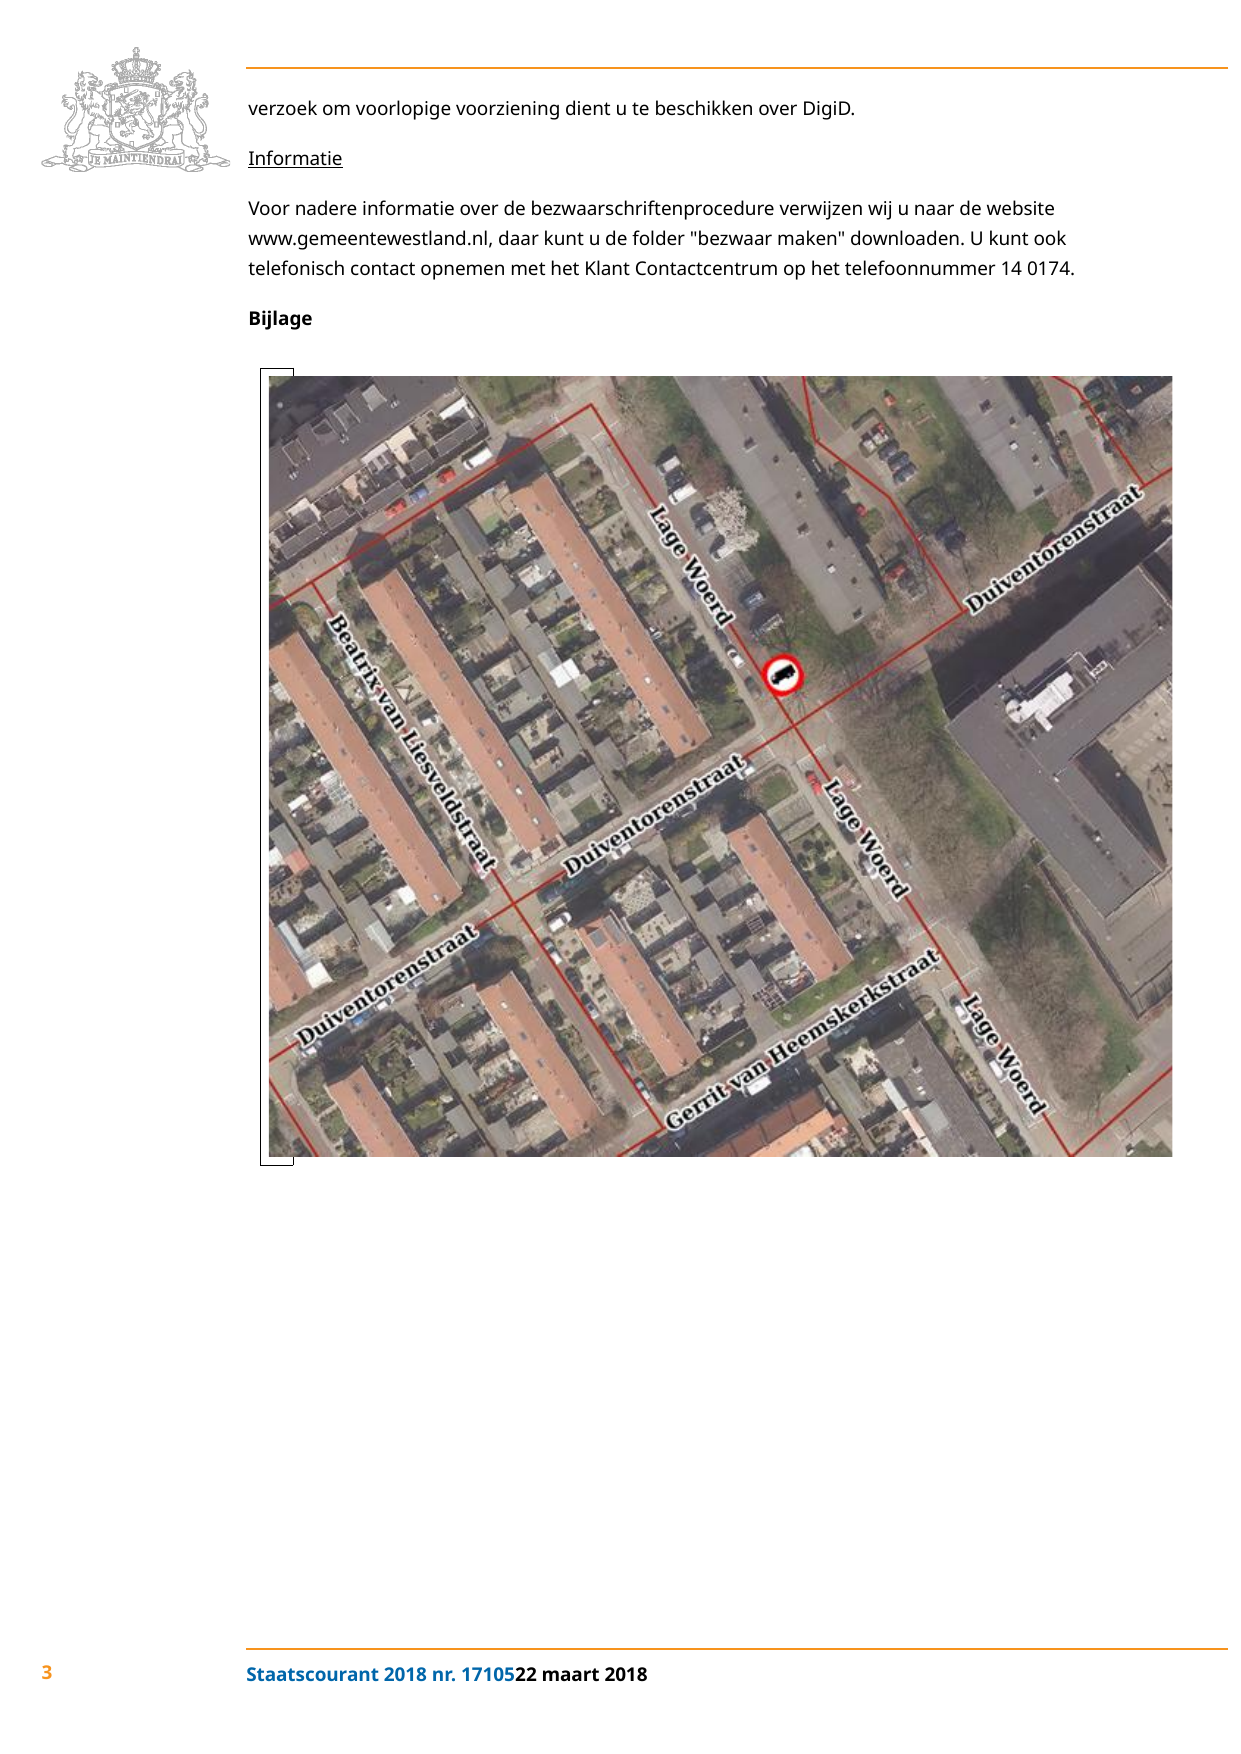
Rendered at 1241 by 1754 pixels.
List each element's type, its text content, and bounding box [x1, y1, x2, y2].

text Informatie [248, 145, 1152, 171]
text verzoek om voorlopige voorziening dient u te beschikken over DigiD. [248, 95, 1152, 121]
text Voor nadere informatie over de bezwaarschriftenprocedure verwijzen wij u naar de website www.gemeentewestland.nl, daar kunt u de folder "bezwaar maken" downloaden. U kunt ook telefonisch contact opnemen met het Klant Contactcentrum op het telefoonnummer 14 0174. [248, 196, 1152, 281]
picture [268, 376, 1173, 1157]
text Bijlage [248, 305, 1152, 331]
picture [41, 47, 231, 172]
